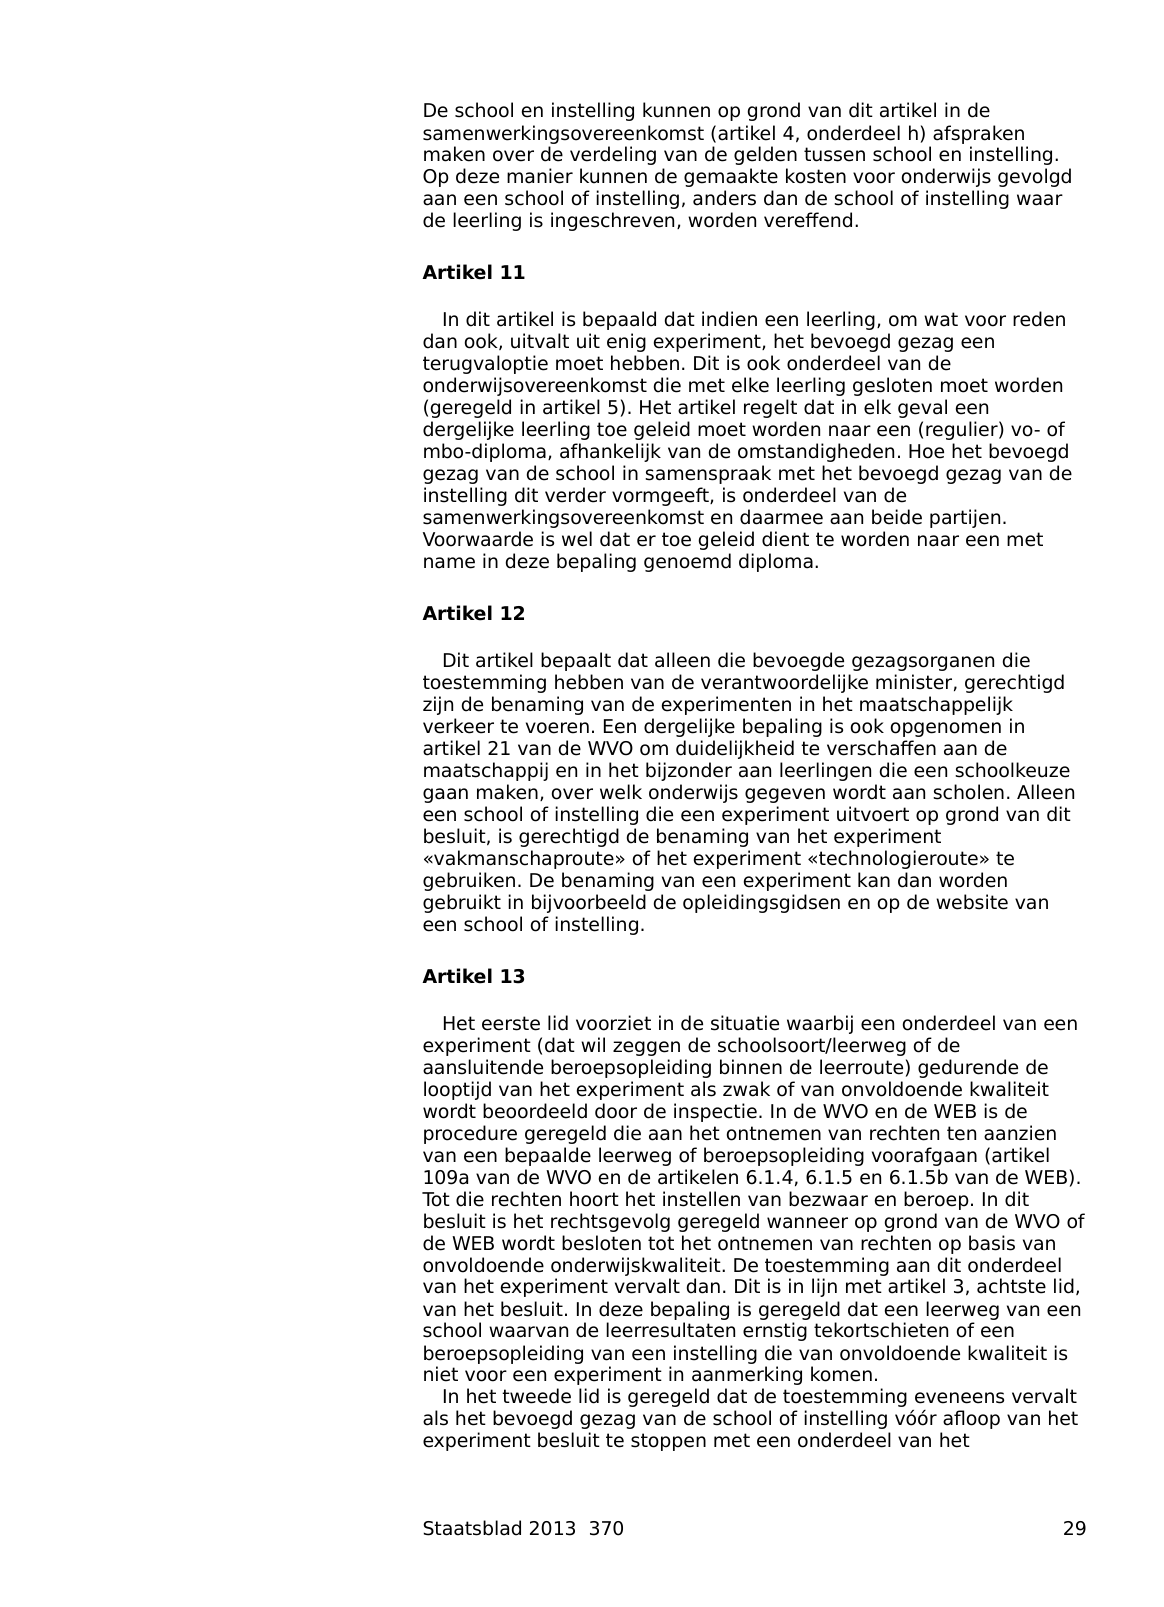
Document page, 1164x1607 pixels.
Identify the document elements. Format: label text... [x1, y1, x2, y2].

text In dit artikel is bepaald dat indien een leerling, om wat voor reden dan ook, uitvalt uit enig experiment, het bevoegd gezag een terugvaloptie moet hebben. Dit is ook onderdeel van de onderwijsovereenkomst die met elke leerling gesloten moet worden (geregeld in artikel 5). Het artikel regelt dat in elk geval een dergelijke leerling toe geleid moet worden naar een (regulier) vo- of mbo-diploma, afhankelijk van de omstandigheden. Hoe het bevoegd gezag van de school in samenspraak met het bevoegd gezag van de instelling dit verder vormgeeft, is onderdeel van de samenwerkingsovereenkomst en daarmee aan beide partijen. Voorwaarde is wel dat er toe geleid dient te worden naar een met name in deze bepaling genoemd diploma. [422, 309, 1087, 573]
subtitle Artikel 13 [422, 966, 1087, 988]
subtitle Artikel 11 [422, 262, 1087, 284]
text Dit artikel bepaalt dat alleen die bevoegde gezagsorganen die toestemming hebben van de verantwoordelijke minister, gerechtigd zijn de benaming van de experimenten in het maatschappelijk verkeer te voeren. Een dergelijke bepaling is ook opgenomen in artikel 21 van de WVO om duidelijkheid te verschaffen aan de maatschappij en in het bijzonder aan leerlingen die een schoolkeuze gaan maken, over welk onderwijs gegeven wordt aan scholen. Alleen een school of instelling die een experiment uitvoert op grond van dit besluit, is gerechtigd de benaming van het experiment «vakmanschaproute» of het experiment «technologieroute» te gebruiken. De benaming van een experiment kan dan worden gebruikt in bijvoorbeeld de opleidingsgidsen en op de website van een school of instelling. [422, 650, 1087, 936]
text In het tweede lid is geregeld dat de toestemming eveneens vervalt als het bevoegd gezag van de school of instelling vóór afloop van het experiment besluit te stoppen met een onderdeel van het [422, 1386, 1087, 1452]
text De school en instelling kunnen op grond van dit artikel in de samenwerkingsovereenkomst (artikel 4, onderdeel h) afspraken maken over de verdeling van de gelden tussen school en instelling. Op deze manier kunnen de gemaakte kosten voor onderwijs gevolgd aan een school of instelling, anders dan de school of instelling waar de leerling is ingeschreven, worden vereffend. [422, 100, 1087, 232]
subtitle Artikel 12 [422, 603, 1087, 625]
text Het eerste lid voorziet in de situatie waarbij een onderdeel van een experiment (dat wil zeggen de schoolsoort/leerweg of de aansluitende beroepsopleiding binnen de leerroute) gedurende de looptijd van het experiment als zwak of van onvoldoende kwaliteit wordt beoordeeld door de inspectie. In de WVO en de WEB is de procedure geregeld die aan het ontnemen van rechten ten aanzien van een bepaalde leerweg of beroepsopleiding voorafgaan (artikel 109a van de WVO en de artikelen 6.1.4, 6.1.5 en 6.1.5b van de WEB). Tot die rechten hoort het instellen van bezwaar en beroep. In dit besluit is het rechtsgevolg geregeld wanneer op grond van de WVO of de WEB wordt besloten tot het ontnemen van rechten op basis van onvoldoende onderwijskwaliteit. De toestemming aan dit onderdeel van het experiment vervalt dan. Dit is in lijn met artikel 3, achtste lid, van het besluit. In deze bepaling is geregeld dat een leerweg van een school waarvan de leerresultaten ernstig tekortschieten of een beroepsopleiding van een instelling die van onvoldoende kwaliteit is niet voor een experiment in aanmerking komen. [422, 1013, 1087, 1386]
